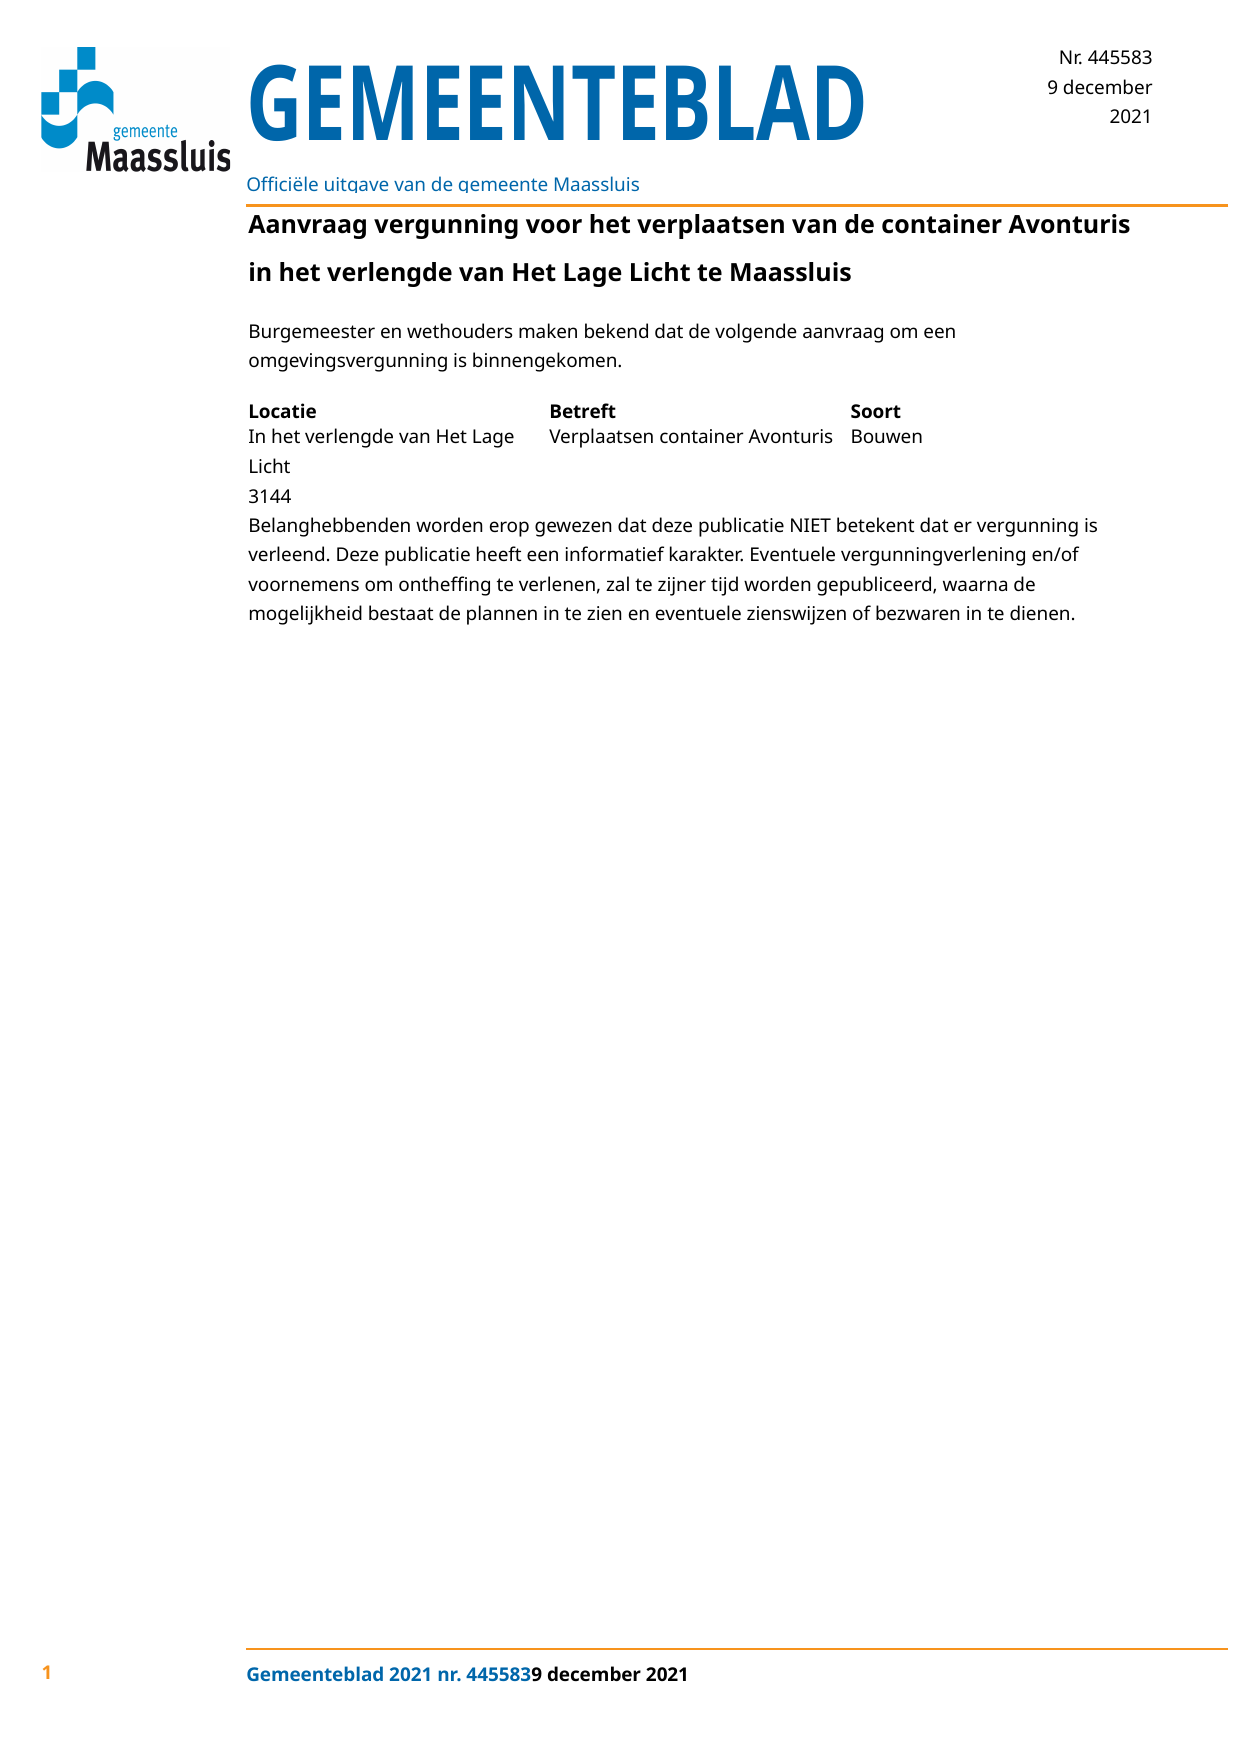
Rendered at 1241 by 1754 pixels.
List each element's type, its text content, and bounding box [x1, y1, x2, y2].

picture [41, 47, 77, 92]
table_header Locatie [248, 398, 549, 424]
table_header Betreft [549, 398, 850, 424]
picture [41, 47, 231, 172]
text Burgemeester en wethouders maken bekend dat de volgende aanvraag om een omgevingsvergunning is binnengekomen. [248, 318, 1152, 373]
table_cell Bouwen [850, 424, 1152, 509]
text Belanghebbenden worden erop gewezen dat deze publicatie NIET betekent dat er vergunning is verleend. Deze publicatie heeft een informatief karakter. Eventuele vergunningverlening en/of voornemens om ontheffing te verlenen, zal te zijner tijd worden gepubliceerd, waarna de mogelijkheid bestaat de plannen in te zien en eventuele zienswijzen of bezwaren in te dienen. [248, 512, 1152, 626]
table_cell In het verlengde van Het Lage Licht 3144 [248, 424, 549, 509]
table_cell Verplaatsen container Avonturis [549, 424, 850, 509]
table_header Soort [850, 398, 1152, 424]
text Aanvraag vergunning voor het verplaatsen van de container Avonturis in het verlengde van Het Lage Licht te Maassluis [248, 207, 1152, 288]
